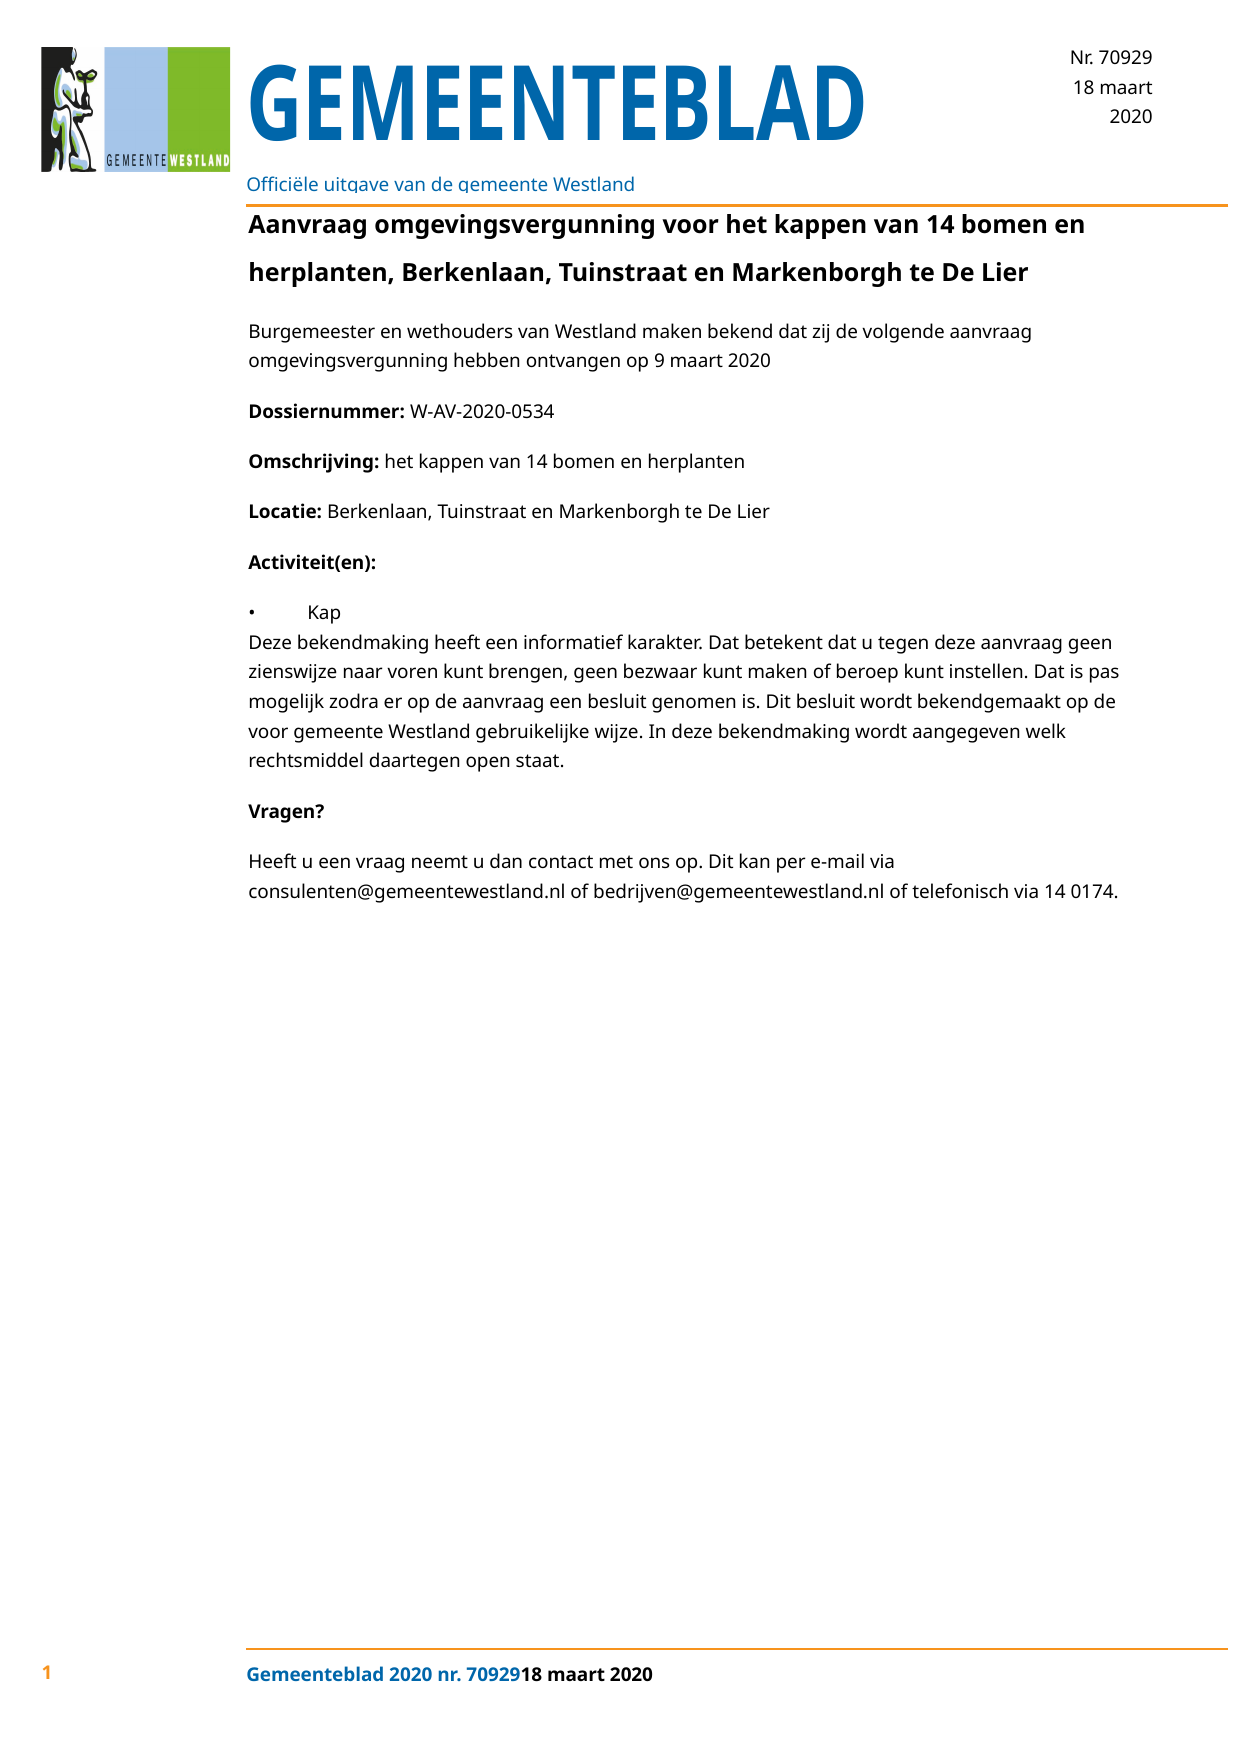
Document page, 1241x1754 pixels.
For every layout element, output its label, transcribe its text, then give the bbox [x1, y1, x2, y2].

text Dossiernummer: W-AV-2020-0534 [248, 398, 1152, 424]
text Deze bekendmaking heeft een informatief karakter. Dat betekent dat u tegen deze aanvraag geen zienswijze naar voren kunt brengen, geen bezwaar kunt maken of beroep kunt instellen. Dat is pas mogelijk zodra er op de aanvraag een besluit genomen is. Dit besluit wordt bekendgemaakt op de voor gemeente Westland gebruikelijke wijze. In deze bekendmaking wordt aangegeven welk rechtsmiddel daartegen open staat. [248, 629, 1152, 773]
text Activiteit(en): [248, 549, 1152, 575]
text Locatie: Berkenlaan, Tuinstraat en Markenborgh te De Lier [248, 499, 1152, 524]
text Heeft u een vraag neemt u dan contact met ons op. Dit kan per e-mail via consulenten@gemeentewestland.nl of bedrijven@gemeentewestland.nl of telefonisch via 14 0174. [248, 848, 1152, 904]
list Kap [248, 599, 1152, 625]
text Omschrijving: het kappen van 14 bomen en herplanten [248, 448, 1152, 474]
picture [41, 47, 231, 172]
text Burgemeester en wethouders van Westland maken bekend dat zij de volgende aanvraag omgevingsvergunning hebben ontvangen op 9 maart 2020 [248, 318, 1152, 373]
text Vragen? [248, 798, 1152, 824]
text Aanvraag omgevingsvergunning voor het kappen van 14 bomen en herplanten, Berkenlaan, Tuinstraat en Markenborgh te De Lier [248, 207, 1152, 288]
